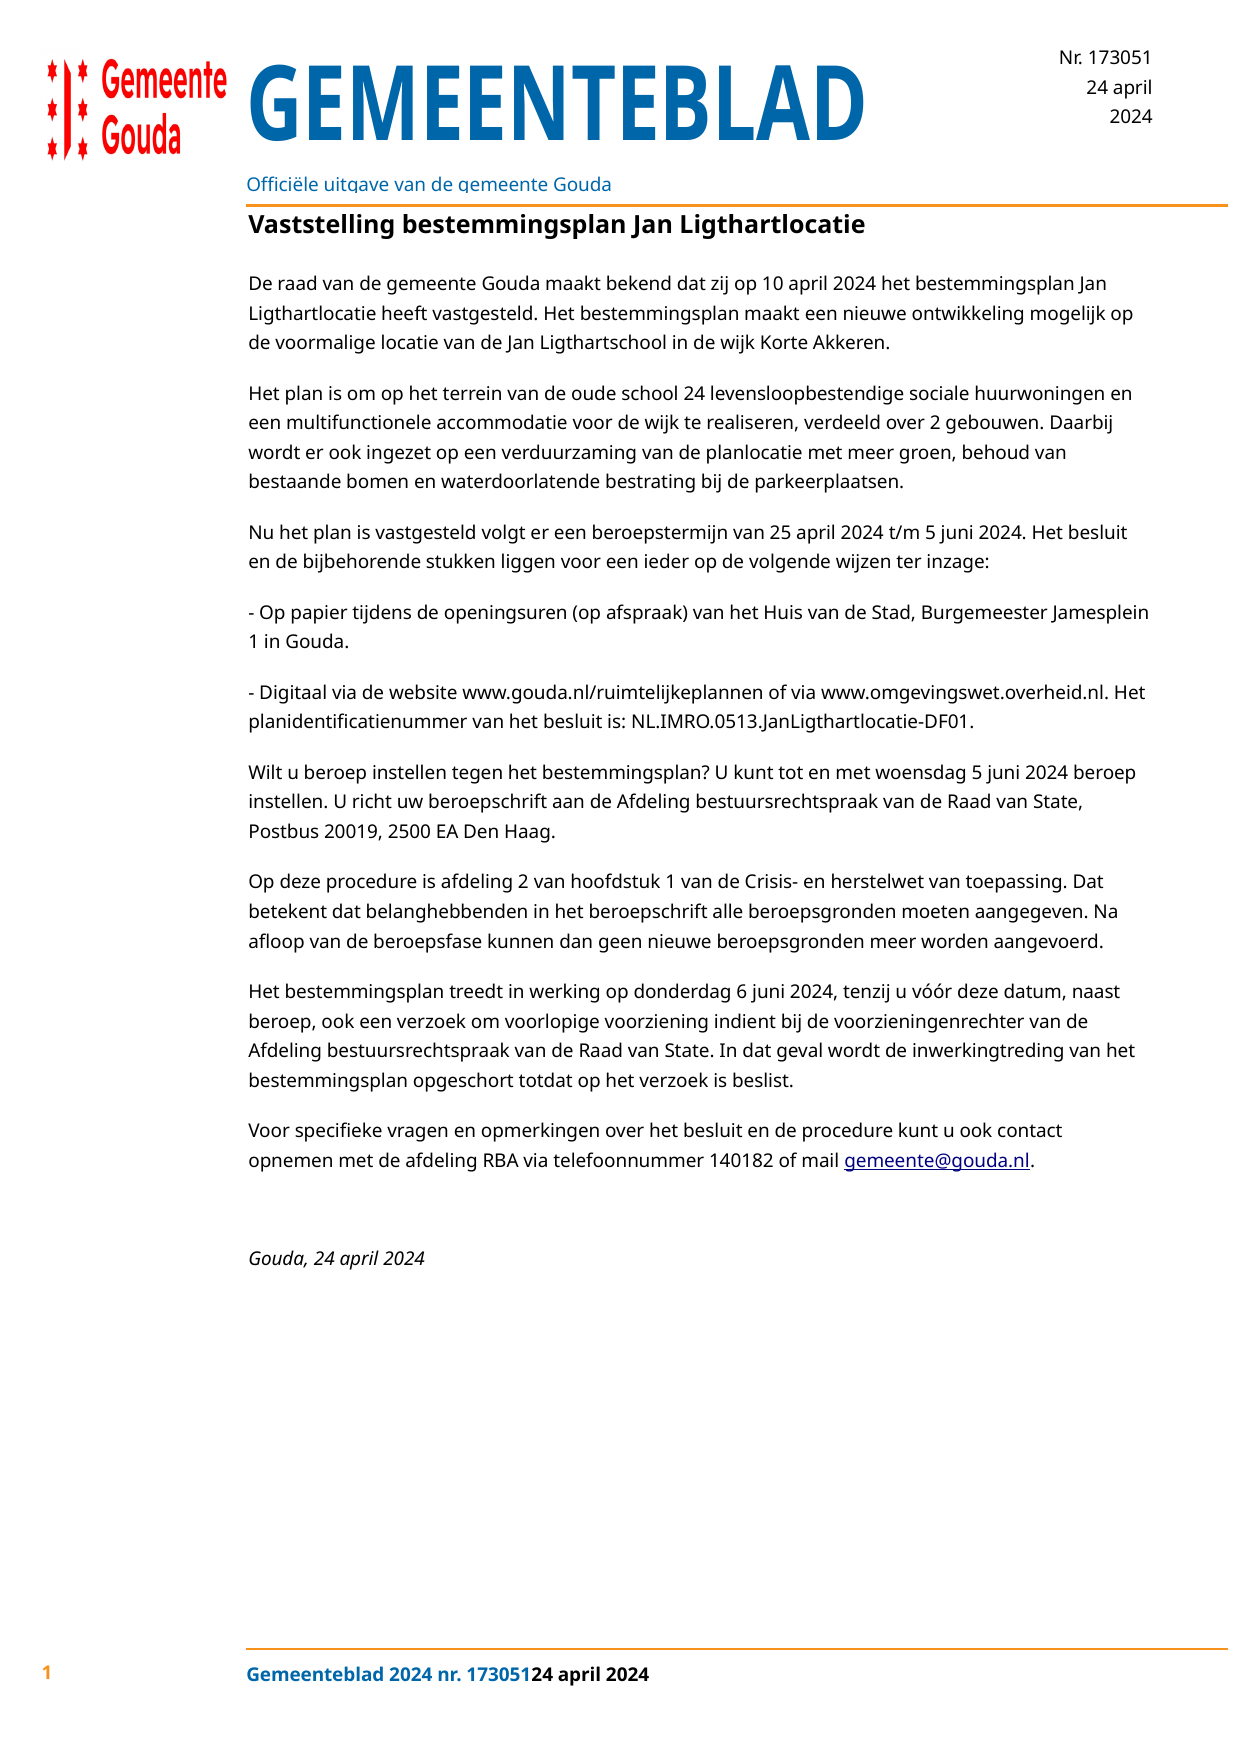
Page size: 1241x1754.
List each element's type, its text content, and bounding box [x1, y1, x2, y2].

text Het bestemmingsplan treedt in werking op donderdag 6 juni 2024, tenzij u vóór deze datum, naast beroep, ook een verzoek om voorlopige voorziening indient bij de voorzieningenrechter van de Afdeling bestuursrechtspraak van de Raad van State. In dat geval wordt de inwerkingtreding van het bestemmingsplan opgeschort totdat op het verzoek is beslist. [248, 978, 1152, 1093]
picture [41, 47, 231, 172]
text Op deze procedure is afdeling 2 van hoofdstuk 1 van de Crisis- en herstelwet van toepassing. Dat betekent dat belanghebbenden in het beroepschrift alle beroepsgronden moeten aangegeven. Na afloop van de beroepsfase kunnen dan geen nieuwe beroepsgronden meer worden aangevoerd. [248, 869, 1152, 953]
text - Op papier tijdens de openingsuren (op afspraak) van het Huis van de Stad, Burgemeester Jamesplein 1 in Gouda. [248, 599, 1152, 654]
text - Digitaal via de website www.gouda.nl/ruimtelijkeplannen of via www.omgevingswet.overheid.nl. Het planidentificatienummer van het besluit is: NL.IMRO.0513.JanLigthartlocatie-DF01. [248, 679, 1152, 734]
text De raad van de gemeente Gouda maakt bekend dat zij op 10 april 2024 het bestemmingsplan Jan Ligthartlocatie heeft vastgesteld. Het bestemmingsplan maakt een nieuwe ontwikkeling mogelijk op de voormalige locatie van de Jan Ligthartschool in de wijk Korte Akkeren. [248, 270, 1152, 355]
text Voor specifieke vragen en opmerkingen over het besluit en de procedure kunt u ook contact opnemen met de afdeling RBA via telefoonnummer 140182 of mail gemeente@gouda.nl. [248, 1117, 1152, 1173]
text Nu het plan is vastgesteld volgt er een beroepstermijn van 25 april 2024 t/m 5 juni 2024. Het besluit en de bijbehorende stukken liggen voor een ieder op de volgende wijzen ter inzage: [248, 519, 1152, 574]
text Vaststelling bestemmingsplan Jan Ligthartlocatie [248, 207, 1152, 241]
text Het plan is om op het terrein van de oude school 24 levensloopbestendige sociale huurwoningen en een multifunctionele accommodatie voor de wijk te realiseren, verdeeld over 2 gebouwen. Daarbij wordt er ook ingezet op een verduurzaming van de planlocatie met meer groen, behoud van bestaande bomen en waterdoorlatende bestrating bij de parkeerplaatsen. [248, 380, 1152, 494]
text Gouda, 24 april 2024 [248, 1245, 1152, 1271]
text Wilt u beroep instellen tegen het bestemmingsplan? U kunt tot en met woensdag 5 juni 2024 beroep instellen. U richt uw beroepschrift aan de Afdeling bestuursrechtspraak van de Raad van State, Postbus 20019, 2500 EA Den Haag. [248, 759, 1152, 844]
